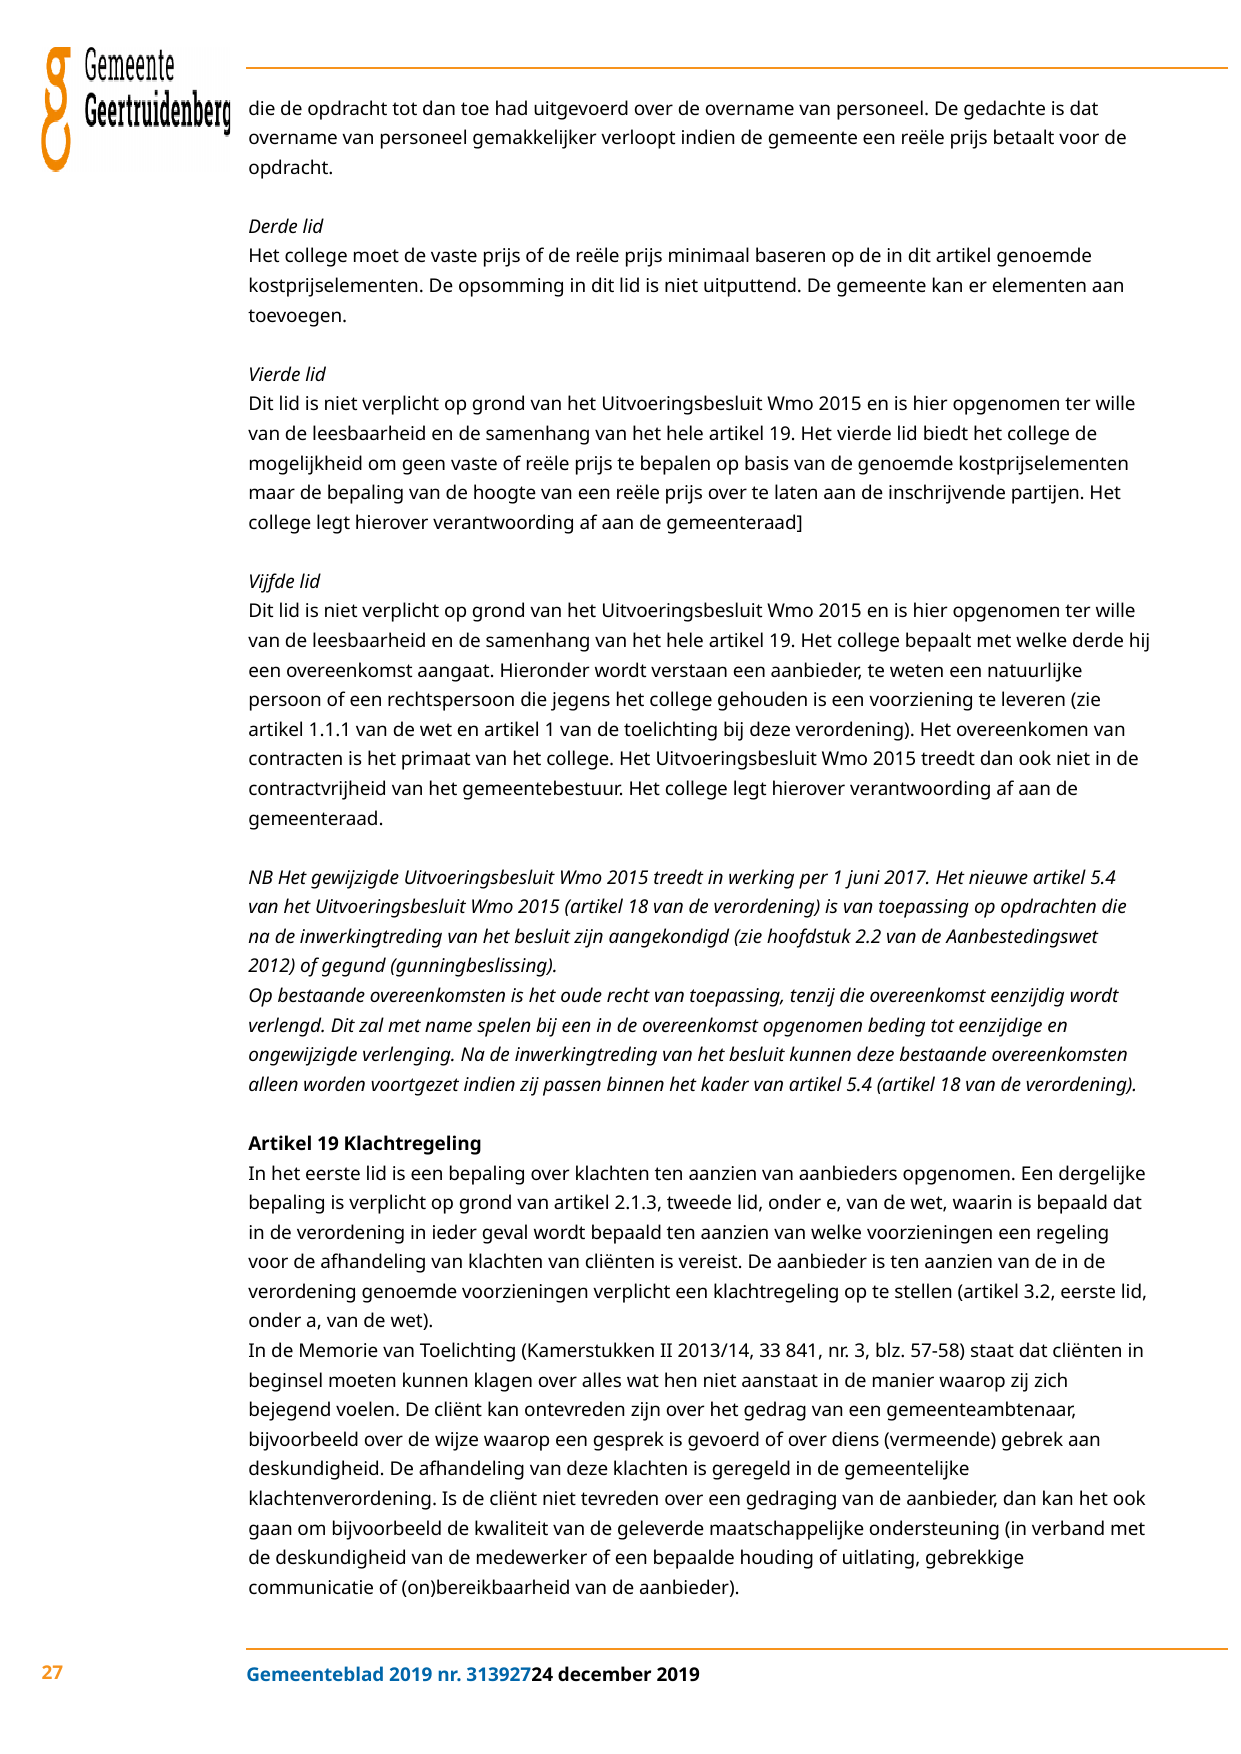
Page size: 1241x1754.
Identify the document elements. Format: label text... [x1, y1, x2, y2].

text Op bestaande overeenkomsten is het oude recht van toepassing, tenzij die overeenkomst eenzijdig wordt verlengd. Dit zal met name spelen bij een in de overeenkomst opgenomen beding tot eenzijdige en ongewijzigde verlenging. Na de inwerkingtreding van het besluit kunnen deze bestaande overeenkomsten alleen worden voortgezet indien zij passen binnen het kader van artikel 5.4 (artikel 18 van de verordening). [248, 982, 1152, 1097]
text Vijfde lid [248, 568, 1152, 594]
text Dit lid is niet verplicht op grond van het Uitvoeringsbesluit Wmo 2015 en is hier opgenomen ter wille van de leesbaarheid en de samenhang van het hele artikel 19. Het vierde lid biedt het college de mogelijkheid om geen vaste of reële prijs te bepalen op basis van de genoemde kostprijselementen maar de bepaling van de hoogte van een reële prijs over te laten aan de inschrijvende partijen. Het college legt hierover verantwoording af aan de gemeenteraad] [248, 391, 1152, 535]
text Dit lid is niet verplicht op grond van het Uitvoeringsbesluit Wmo 2015 en is hier opgenomen ter wille van de leesbaarheid en de samenhang van het hele artikel 19. Het college bepaalt met welke derde hij een overeenkomst aangaat. Hieronder wordt verstaan een aanbieder, te weten een natuurlijke persoon of een rechtspersoon die jegens het college gehouden is een voorziening te leveren (zie artikel 1.1.1 van de wet en artikel 1 van de toelichting bij deze verordening). Het overeenkomen van contracten is het primaat van het college. Het Uitvoeringsbesluit Wmo 2015 treedt dan ook niet in de contractvrijheid van het gemeentebestuur. Het college legt hierover verantwoording af aan de gemeenteraad. [248, 598, 1152, 831]
text In het eerste lid is een bepaling over klachten ten aanzien van aanbieders opgenomen. Een dergelijke bepaling is verplicht op grond van artikel 2.1.3, tweede lid, onder e, van de wet, waarin is bepaald dat in de verordening in ieder geval wordt bepaald ten aanzien van welke voorzieningen een regeling voor de afhandeling van klachten van cliënten is vereist. De aanbieder is ten aanzien van de in de verordening genoemde voorzieningen verplicht een klachtregeling op te stellen (artikel 3.2, eerste lid, onder a, van de wet). [248, 1160, 1152, 1333]
text In de Memorie van Toelichting (Kamerstukken II 2013/14, 33 841, nr. 3, blz. 57-58) staat dat cliënten in beginsel moeten kunnen klagen over alles wat hen niet aanstaat in de manier waarop zij zich bejegend voelen. De cliënt kan ontevreden zijn over het gedrag van een gemeenteambtenaar, bijvoorbeeld over de wijze waarop een gesprek is gevoerd of over diens (vermeende) gebrek aan deskundigheid. De afhandeling van deze klachten is geregeld in de gemeentelijke klachtenverordening. Is de cliënt niet tevreden over een gedraging van de aanbieder, dan kan het ook gaan om bijvoorbeeld de kwaliteit van de geleverde maatschappelijke ondersteuning (in verband met de deskundigheid van de medewerker of een bepaalde houding of uitlating, gebrekkige communicatie of (on)bereikbaarheid van de aanbieder). [248, 1337, 1152, 1600]
picture [41, 47, 231, 172]
text Artikel 19 Klachtregeling [248, 1130, 1152, 1156]
text NB Het gewijzigde Uitvoeringsbesluit Wmo 2015 treedt in werking per 1 juni 2017. Het nieuwe artikel 5.4 van het Uitvoeringsbesluit Wmo 2015 (artikel 18 van de verordening) is van toepassing op opdrachten die na de inwerkingtreding van het besluit zijn aangekondigd (zie hoofdstuk 2.2 van de Aanbestedingswet 2012) of gegund (gunningbeslissing). [248, 864, 1152, 978]
text Derde lid [248, 213, 1152, 239]
text Vierde lid [248, 361, 1152, 387]
text die de opdracht tot dan toe had uitgevoerd over de overname van personeel. De gedachte is dat overname van personeel gemakkelijker verloopt indien de gemeente een reële prijs betaalt voor de opdracht. [248, 95, 1152, 180]
text Het college moet de vaste prijs of de reële prijs minimaal baseren op de in dit artikel genoemde kostprijselementen. De opsomming in dit lid is niet uitputtend. De gemeente kan er elementen aan toevoegen. [248, 243, 1152, 328]
